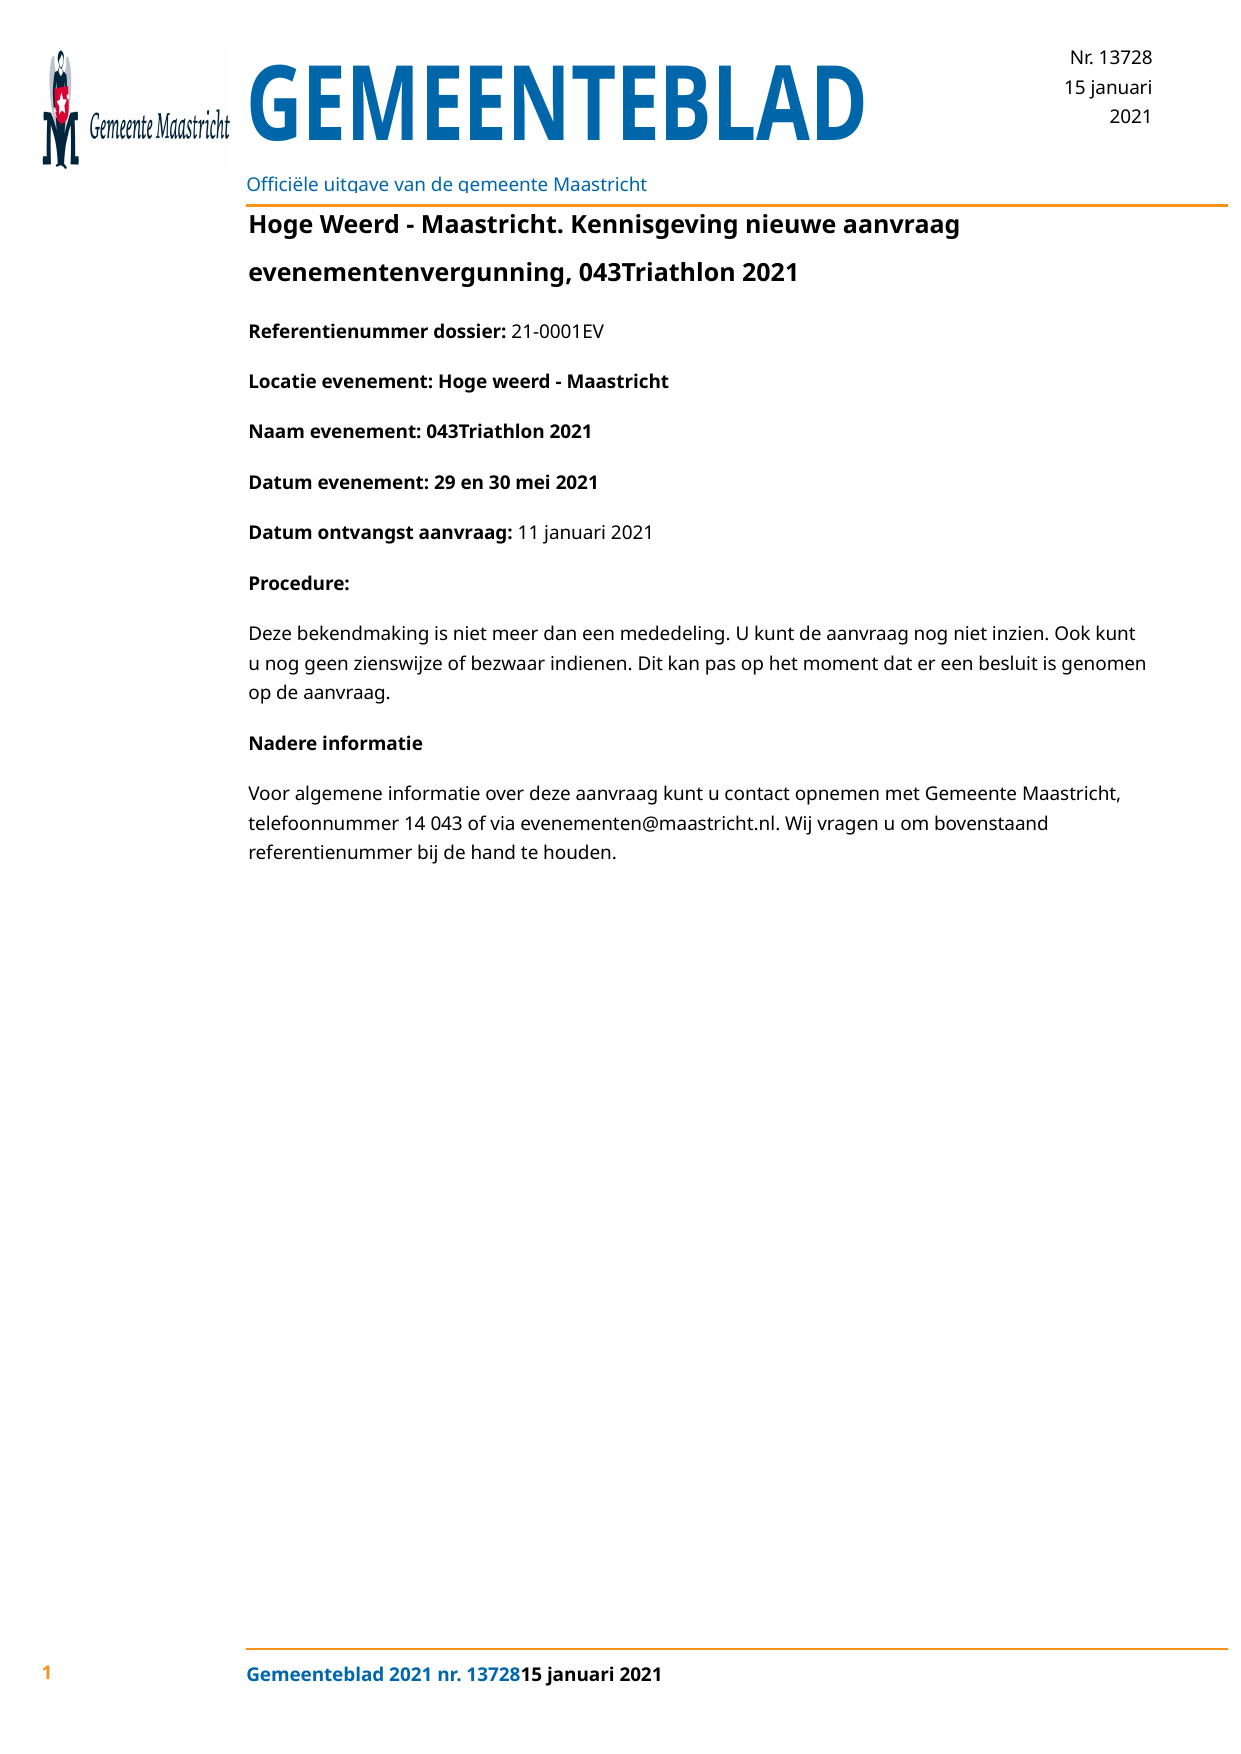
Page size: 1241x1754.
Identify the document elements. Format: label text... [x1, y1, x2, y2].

text Procedure: [248, 570, 1152, 596]
picture [41, 47, 231, 172]
text Datum evenement: 29 en 30 mei 2021 [248, 469, 1152, 495]
text Naam evenement: 043Triathlon 2021 [248, 419, 1152, 444]
text Voor algemene informatie over deze aanvraag kunt u contact opnemen met Gemeente Maastricht, telefoonnummer 14 043 of via evenementen@maastricht.nl. Wij vragen u om bovenstaand referentienummer bij de hand te houden. [248, 780, 1152, 865]
text Nadere informatie [248, 730, 1152, 756]
text Locatie evenement: Hoge weerd - Maastricht [248, 368, 1152, 394]
text Referentienummer dossier: 21-0001EV [248, 318, 1152, 344]
text Deze bekendmaking is niet meer dan een mededeling. U kunt de aanvraag nog niet inzien. Ook kunt u nog geen zienswijze of bezwaar indienen. Dit kan pas op het moment dat er een besluit is genomen op de aanvraag. [248, 620, 1152, 705]
text Datum ontvangst aanvraag: 11 januari 2021 [248, 519, 1152, 545]
text Hoge Weerd - Maastricht. Kennisgeving nieuwe aanvraag evenementenvergunning, 043Triathlon 2021 [248, 207, 1152, 288]
